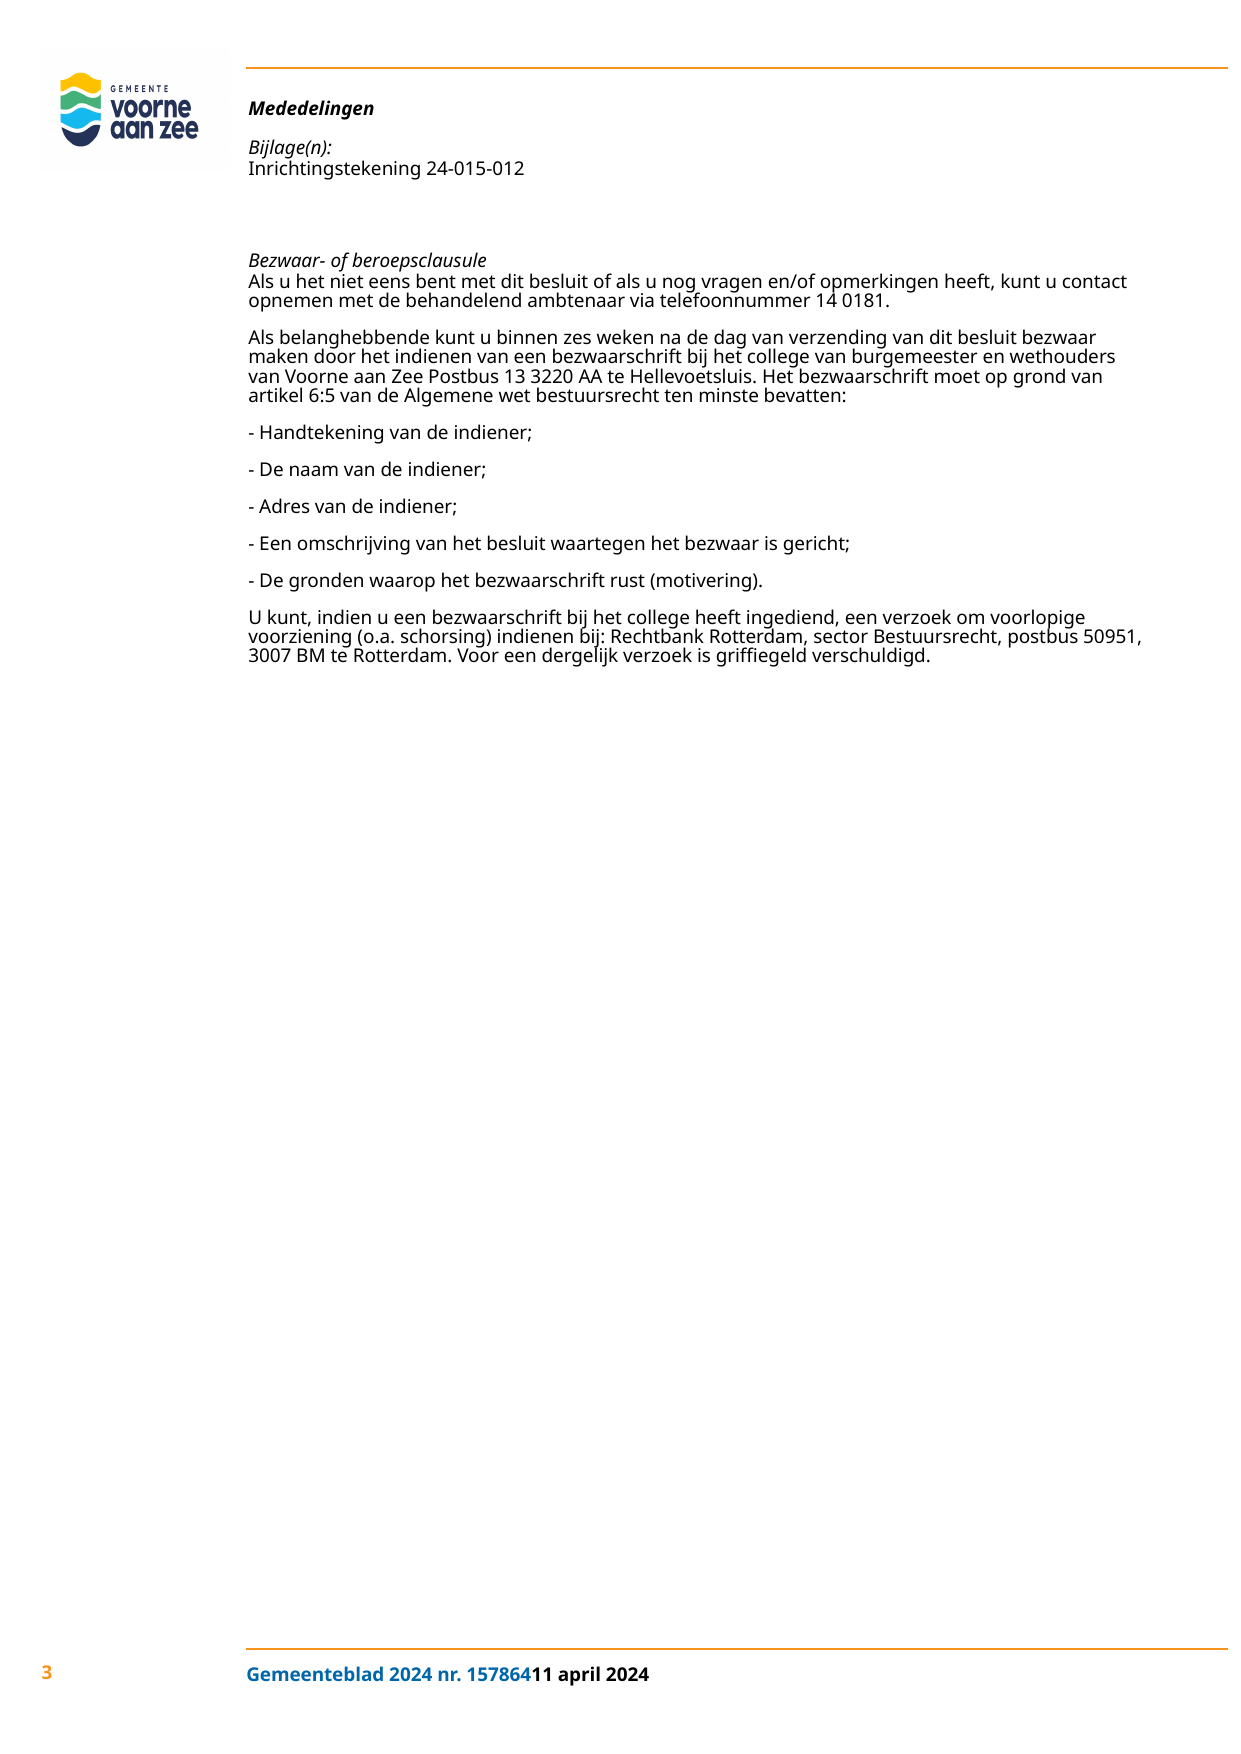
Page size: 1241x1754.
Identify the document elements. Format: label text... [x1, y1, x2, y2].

text - Handtekening van de indiener; [248, 424, 1152, 443]
text - De gronden waarop het bezwaarschrift rust (motivering). [248, 572, 1152, 591]
text U kunt, indien u een bezwaarschrift bij het college heeft ingediend, een verzoek om voorlopige voorziening (o.a. schorsing) indienen bij: Rechtbank Rotterdam, sector Bestuursrecht, postbus 50951, 3007 BM te Rotterdam. Voor een dergelijk verzoek is griffiegeld verschuldigd. [248, 609, 1152, 667]
text Als belanghebbende kunt u binnen zes weken na de dag van verzending van dit besluit bezwaar maken door het indienen van een bezwaarschrift bij het college van burgemeester en wethouders van Voorne aan Zee Postbus 13 3220 AA te Hellevoetsluis. Het bezwaarschrift moet op grond van artikel 6:5 van de Algemene wet bestuursrecht ten minste bevatten: [248, 329, 1152, 406]
text Mededelingen [248, 95, 1152, 121]
text Bijlage(n): [248, 134, 1152, 160]
text Als u het niet eens bent met dit besluit of als u nog vragen en/of opmerkingen heeft, kunt u contact opnemen met de behandelend ambtenaar via telefoonnummer 14 0181. [248, 273, 1152, 312]
text - Adres van de indiener; [248, 498, 1152, 517]
text - Een omschrijving van het besluit waartegen het bezwaar is gericht; [248, 535, 1152, 554]
text Bezwaar- of beroepsclausule [248, 247, 1152, 273]
text Inrichtingstekening 24-015-012 [248, 160, 1152, 179]
picture [41, 47, 231, 172]
text - De naam van de indiener; [248, 461, 1152, 480]
